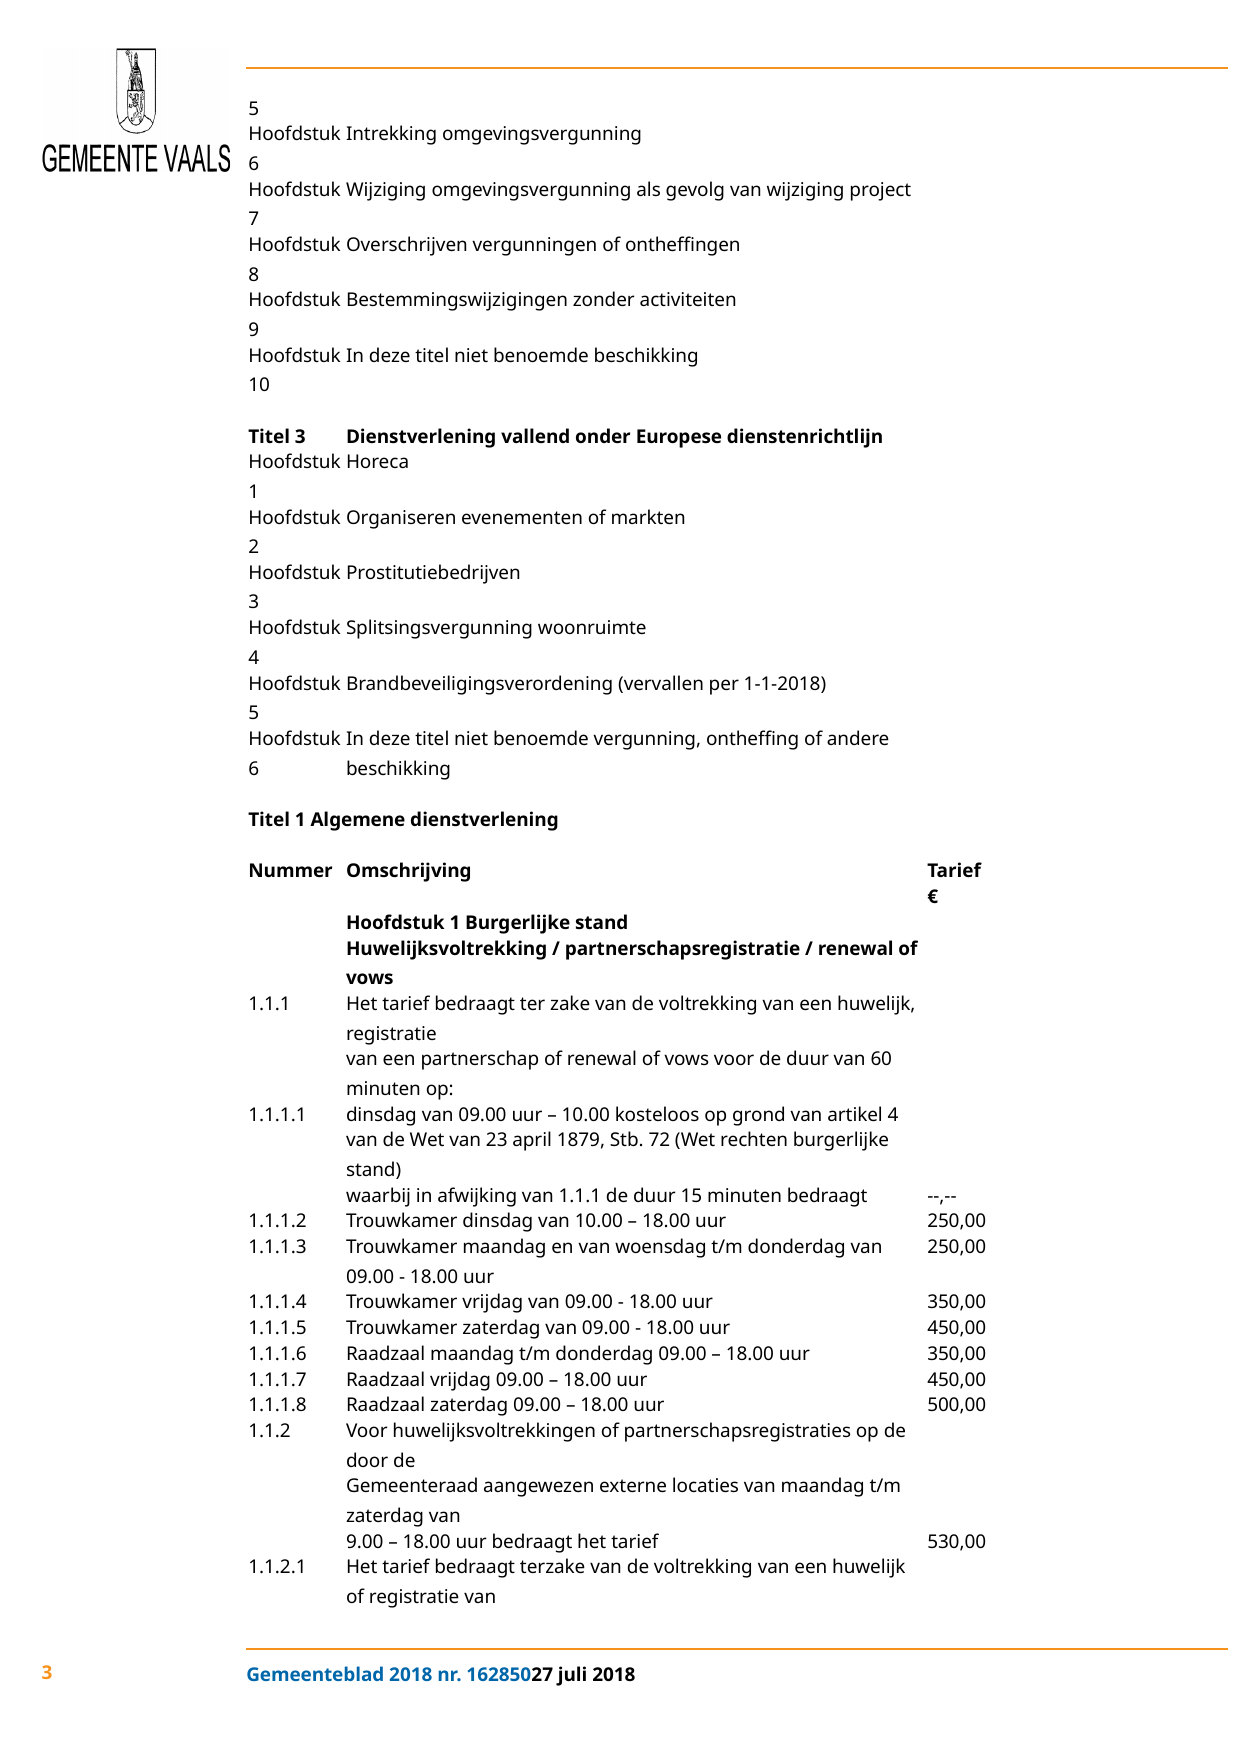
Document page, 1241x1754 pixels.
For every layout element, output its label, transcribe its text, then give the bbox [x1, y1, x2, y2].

table_cell 5 [248, 95, 346, 121]
table_cell [927, 559, 1152, 614]
table_cell Hoofdstuk 3 [248, 559, 346, 614]
table_cell 1.1.1 [248, 990, 346, 1045]
table_cell [927, 725, 1152, 780]
table_cell [927, 1554, 1152, 1609]
table_cell Dienstverlening vallend onder Europese dienstenrichtlijn [346, 423, 927, 448]
table_cell [927, 397, 1152, 423]
table_cell 1.1.1.6 [248, 1340, 346, 1366]
table_cell Hoofdstuk 1 [248, 449, 346, 504]
table_cell [927, 806, 1152, 832]
table_cell Nummer [248, 858, 346, 883]
table_cell Raadzaal zaterdag 09.00 – 18.00 uur [346, 1391, 927, 1417]
table_cell Hoofdstuk 6 [248, 121, 346, 176]
table_cell 500,00 [927, 1391, 1152, 1417]
table_cell Hoofdstuk 6 [248, 725, 346, 780]
table_cell Hoofdstuk 2 [248, 504, 346, 559]
table_cell Voor huwelijksvoltrekkingen of partnerschapsregistraties op de door de [346, 1417, 927, 1472]
table_cell 1.1.1.3 [248, 1233, 346, 1288]
table_cell In deze titel niet benoemde vergunning, ontheffing of andere beschikking [346, 725, 927, 780]
table_cell Hoofdstuk 9 [248, 286, 346, 342]
table_cell [927, 121, 1152, 176]
table_cell [927, 832, 1152, 858]
table_cell [346, 832, 927, 858]
table_cell Hoofdstuk 4 [248, 615, 346, 670]
table_cell Huwelijksvoltrekking / partnerschapsregistratie / renewal of vows [346, 935, 927, 990]
table_cell Omschrijving [346, 858, 927, 883]
table_cell € [927, 883, 1152, 909]
table_cell [248, 1528, 346, 1553]
table_cell [927, 670, 1152, 725]
table_cell [248, 1126, 346, 1182]
table_cell [927, 176, 1152, 231]
table_cell [927, 423, 1152, 448]
table_cell [927, 780, 1152, 806]
table_cell 1.1.1.5 [248, 1314, 346, 1340]
table_cell Brandbeveiligingsverordening (vervallen per 1-1-2018) [346, 670, 927, 725]
table_cell [248, 935, 346, 990]
table_cell [248, 397, 346, 423]
table_cell [248, 1473, 346, 1528]
table_cell In deze titel niet benoemde beschikking [346, 342, 927, 397]
table_cell Trouwkamer maandag en van woensdag t/m donderdag van 09.00 - 18.00 uur [346, 1233, 927, 1288]
table_cell 250,00 [927, 1233, 1152, 1288]
table_cell [927, 1126, 1152, 1182]
table_cell [248, 1045, 346, 1101]
table_cell [346, 397, 927, 423]
table_cell waarbij in afwijking van 1.1.1 de duur 15 minuten bedraagt [346, 1182, 927, 1207]
table_cell --,-- [927, 1182, 1152, 1207]
picture [41, 47, 231, 172]
table_cell Trouwkamer zaterdag van 09.00 - 18.00 uur [346, 1314, 927, 1340]
table_cell Overschrijven vergunningen of ontheffingen [346, 231, 927, 286]
table_cell [927, 1101, 1152, 1126]
table_cell 1.1.1.4 [248, 1289, 346, 1314]
table_cell [927, 231, 1152, 286]
table_cell [346, 95, 927, 121]
table_cell Hoofdstuk 7 [248, 176, 346, 231]
table_cell 1.1.1.2 [248, 1208, 346, 1233]
table_cell Splitsingsvergunning woonruimte [346, 615, 927, 670]
table_cell [927, 286, 1152, 342]
table_cell [248, 883, 346, 909]
table_cell dinsdag van 09.00 uur – 10.00 kosteloos op grond van artikel 4 [346, 1101, 927, 1126]
table_cell 450,00 [927, 1366, 1152, 1391]
table_cell 1.1.2 [248, 1417, 346, 1472]
table_cell 1.1.2.1 [248, 1554, 346, 1609]
table_cell Bestemmingswijzigingen zonder activiteiten [346, 286, 927, 342]
table_cell Trouwkamer dinsdag van 10.00 – 18.00 uur [346, 1208, 927, 1233]
table_cell [248, 832, 346, 858]
table_cell [927, 1417, 1152, 1472]
table_cell Horeca [346, 449, 927, 504]
table_cell Intrekking omgevingsvergunning [346, 121, 927, 176]
table_cell van de Wet van 23 april 1879, Stb. 72 (Wet rechten burgerlijke stand) [346, 1126, 927, 1182]
table_cell [927, 935, 1152, 990]
table_cell Titel 1 Algemene dienstverlening [248, 806, 927, 832]
table_cell Het tarief bedraagt ter zake van de voltrekking van een huwelijk, registratie [346, 990, 927, 1045]
table_cell [927, 95, 1152, 121]
table_cell Wijziging omgevingsvergunning als gevolg van wijziging project [346, 176, 927, 231]
table_cell van een partnerschap of renewal of vows voor de duur van 60 minuten op: [346, 1045, 927, 1101]
table_cell Titel 3 [248, 423, 346, 448]
table_cell [927, 1473, 1152, 1528]
table_cell 9.00 – 18.00 uur bedraagt het tarief [346, 1528, 927, 1553]
table_cell 250,00 [927, 1208, 1152, 1233]
table_cell 350,00 [927, 1340, 1152, 1366]
table_cell 450,00 [927, 1314, 1152, 1340]
table_cell 1.1.1.8 [248, 1391, 346, 1417]
table_cell 530,00 [927, 1528, 1152, 1553]
table_cell Raadzaal maandag t/m donderdag 09.00 – 18.00 uur [346, 1340, 927, 1366]
table_cell Hoofdstuk 10 [248, 342, 346, 397]
table_cell 1.1.1.7 [248, 1366, 346, 1391]
table_cell [927, 615, 1152, 670]
table_cell Raadzaal vrijdag 09.00 – 18.00 uur [346, 1366, 927, 1391]
table_cell Hoofdstuk 8 [248, 231, 346, 286]
table_cell [927, 909, 1152, 935]
table_cell [248, 909, 346, 935]
table_cell [927, 449, 1152, 504]
table_cell Hoofdstuk 5 [248, 670, 346, 725]
table_cell Gemeenteraad aangewezen externe locaties van maandag t/m zaterdag van [346, 1473, 927, 1528]
table_cell 350,00 [927, 1289, 1152, 1314]
table_cell Het tarief bedraagt terzake van de voltrekking van een huwelijk of registratie van [346, 1554, 927, 1609]
table_cell [927, 342, 1152, 397]
table_cell 1.1.1.1 [248, 1101, 346, 1126]
table_cell Trouwkamer vrijdag van 09.00 - 18.00 uur [346, 1289, 927, 1314]
table_cell [248, 1182, 346, 1207]
table_cell [927, 504, 1152, 559]
table_cell Organiseren evenementen of markten [346, 504, 927, 559]
table_cell [927, 990, 1152, 1045]
table_cell [248, 780, 346, 806]
table_cell Tarief [927, 858, 1152, 883]
table_cell Hoofdstuk 1 Burgerlijke stand [346, 909, 927, 935]
table_cell [346, 780, 927, 806]
table_cell [346, 883, 927, 909]
table_cell Prostitutiebedrijven [346, 559, 927, 614]
table_cell [927, 1045, 1152, 1101]
